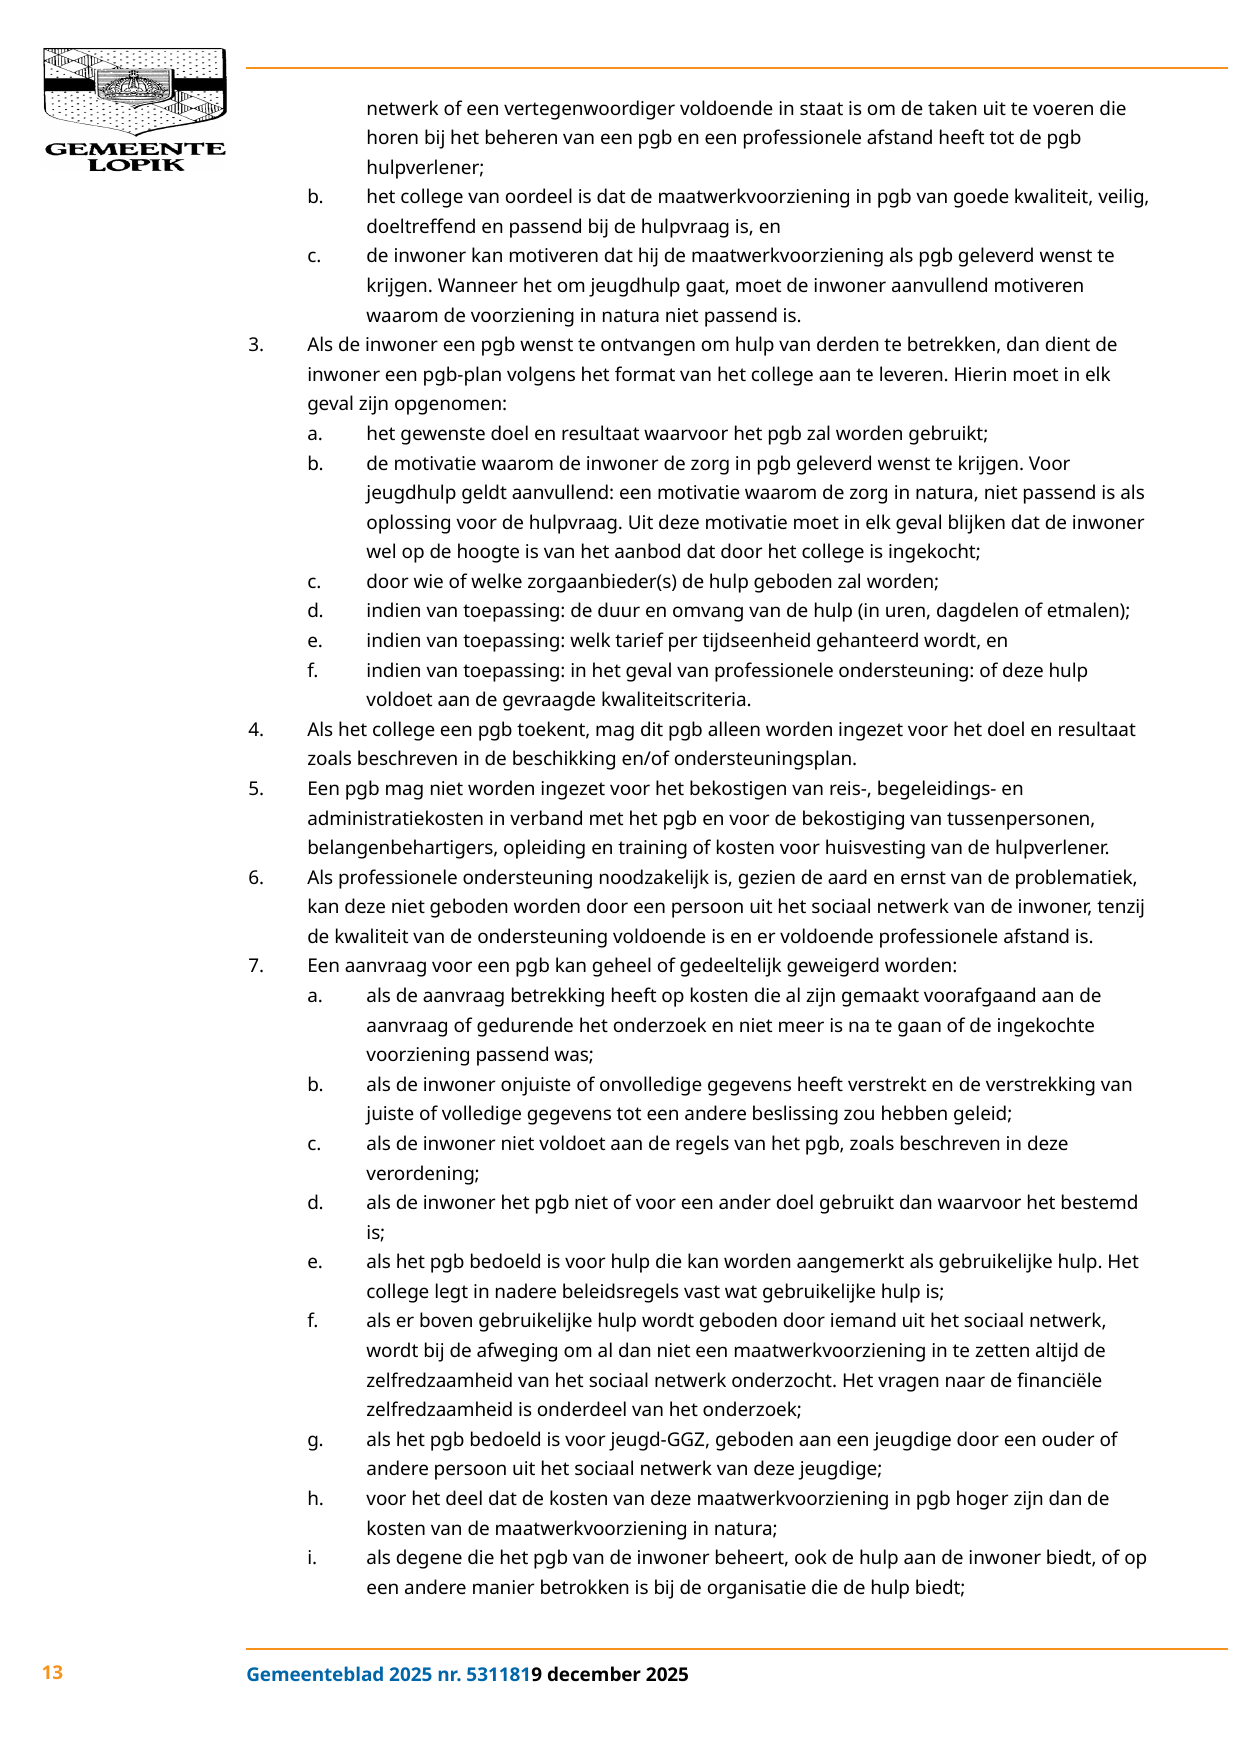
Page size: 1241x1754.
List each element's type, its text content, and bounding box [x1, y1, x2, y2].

list als de aanvraag betrekking heeft op kosten die al zijn gemaakt voorafgaand aan de aanvraag of gedurende het onderzoek en niet meer is na te gaan of de ingekochte voorziening passend was; [307, 982, 1152, 1067]
list de inwoner kan motiveren dat hij de maatwerkvoorziening als pgb geleverd wenst te krijgen. Wanneer het om jeugdhulp gaat, moet de inwoner aanvullend motiveren waarom de voorziening in natura niet passend is. [307, 243, 1152, 328]
list Als het college een pgb toekent, mag dit pgb alleen worden ingezet voor het doel en resultaat zoals beschreven in de beschikking en/of ondersteuningsplan. [248, 716, 1152, 771]
list Als de inwoner een pgb wenst te ontvangen om hulp van derden te betrekken, dan dient de inwoner een pgb-plan volgens het format van het college aan te leveren. Hierin moet in elk geval zijn opgenomen: [248, 331, 1152, 416]
picture [41, 47, 231, 172]
list indien van toepassing: in het geval van professionele ondersteuning: of deze hulp voldoet aan de gevraagde kwaliteitscriteria. [307, 657, 1152, 712]
list voor het deel dat de kosten van deze maatwerkvoorziening in pgb hoger zijn dan de kosten van de maatwerkvoorziening in natura; [307, 1485, 1152, 1541]
list door wie of welke zorgaanbieder(s) de hulp geboden zal worden; [307, 568, 1152, 594]
list als het pgb bedoeld is voor hulp die kan worden aangemerkt als gebruikelijke hulp. Het college legt in nadere beleidsregels vast wat gebruikelijke hulp is; [307, 1248, 1152, 1304]
list als het pgb bedoeld is voor jeugd-GGZ, geboden aan een jeugdige door een ouder of andere persoon uit het sociaal netwerk van deze jeugdige; [307, 1426, 1152, 1481]
list als de inwoner niet voldoet aan de regels van het pgb, zoals beschreven in deze verordening; [307, 1130, 1152, 1186]
list Als professionele ondersteuning noodzakelijk is, gezien de aard en ernst van de problematiek, kan deze niet geboden worden door een persoon uit het sociaal netwerk van de inwoner, tenzij de kwaliteit van de ondersteuning voldoende is en er voldoende professionele afstand is. [248, 864, 1152, 949]
list Een aanvraag voor een pgb kan geheel of gedeeltelijk geweigerd worden: [248, 953, 1152, 978]
list netwerk of een vertegenwoordiger voldoende in staat is om de taken uit te voeren die horen bij het beheren van een pgb en een professionele afstand heeft tot de pgb hulpverlener; [307, 95, 1152, 180]
list als er boven gebruikelijke hulp wordt geboden door iemand uit het sociaal netwerk, wordt bij de afweging om al dan niet een maatwerkvoorziening in te zetten altijd de zelfredzaamheid van het sociaal netwerk onderzocht. Het vragen naar de financiële zelfredzaamheid is onderdeel van het onderzoek; [307, 1308, 1152, 1422]
list de motivatie waarom de inwoner de zorg in pgb geleverd wenst te krijgen. Voor jeugdhulp geldt aanvullend: een motivatie waarom de zorg in natura, niet passend is als oplossing voor de hulpvraag. Uit deze motivatie moet in elk geval blijken dat de inwoner wel op de hoogte is van het aanbod dat door het college is ingekocht; [307, 450, 1152, 564]
list als de inwoner het pgb niet of voor een ander doel gebruikt dan waarvoor het bestemd is; [307, 1189, 1152, 1245]
list indien van toepassing: de duur en omvang van de hulp (in uren, dagdelen of etmalen); [307, 598, 1152, 623]
list indien van toepassing: welk tarief per tijdseenheid gehanteerd wordt, en [307, 627, 1152, 653]
list Een pgb mag niet worden ingezet voor het bekostigen van reis-, begeleidings- en administratiekosten in verband met het pgb en voor de bekostiging van tussenpersonen, belangenbehartigers, opleiding en training of kosten voor huisvesting van de hulpverlener. [248, 775, 1152, 860]
list het gewenste doel en resultaat waarvoor het pgb zal worden gebruikt; [307, 420, 1152, 446]
list als de inwoner onjuiste of onvolledige gegevens heeft verstrekt en de verstrekking van juiste of volledige gegevens tot een andere beslissing zou hebben geleid; [307, 1071, 1152, 1126]
list het college van oordeel is dat de maatwerkvoorziening in pgb van goede kwaliteit, veilig, doeltreffend en passend bij de hulpvraag is, en [307, 183, 1152, 239]
list als degene die het pgb van de inwoner beheert, ook de hulp aan de inwoner biedt, of op een andere manier betrokken is bij de organisatie die de hulp biedt; [307, 1544, 1152, 1600]
